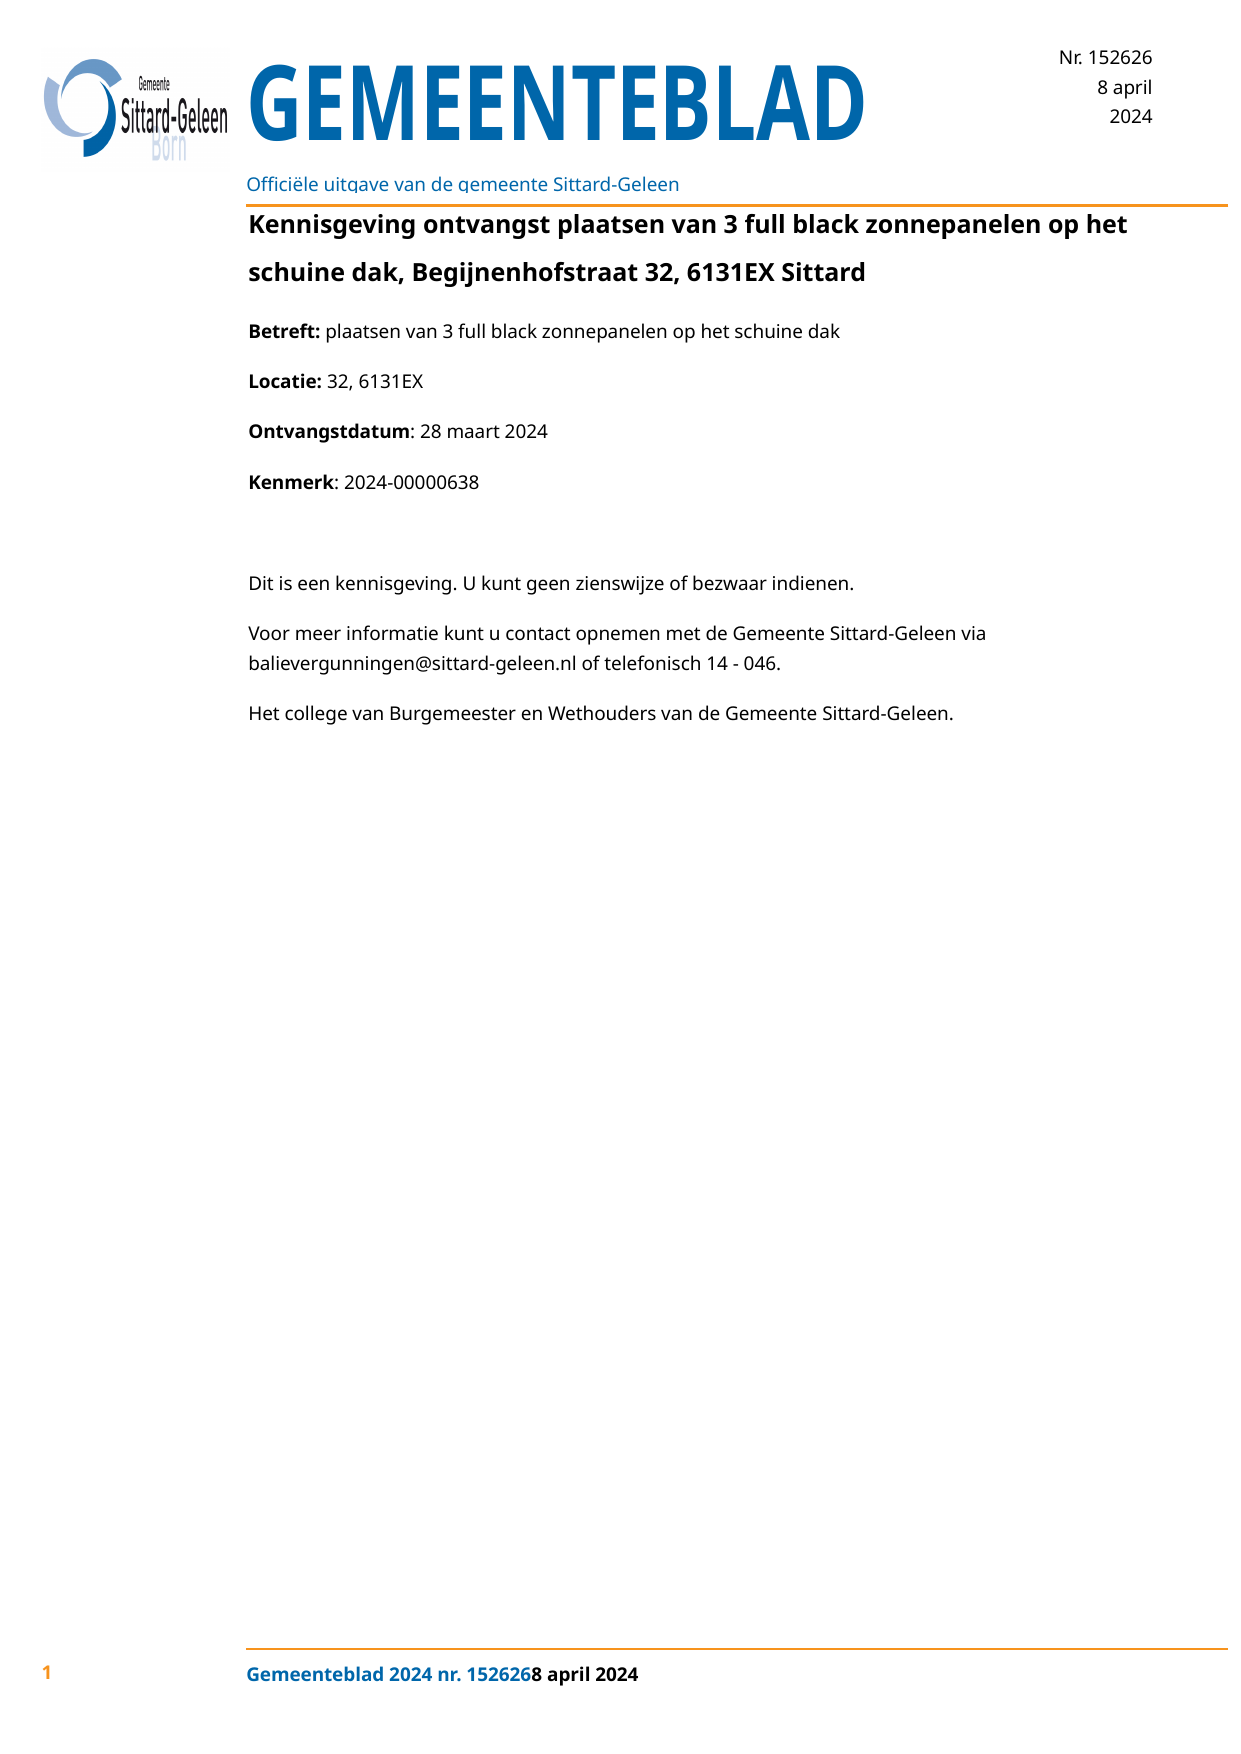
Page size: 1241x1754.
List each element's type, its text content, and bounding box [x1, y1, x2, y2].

text Kenmerk: 2024-00000638 [248, 469, 1152, 495]
text Ontvangstdatum: 28 maart 2024 [248, 419, 1152, 444]
text Voor meer informatie kunt u contact opnemen met de Gemeente Sittard-Geleen via balievergunningen@sittard-geleen.nl of telefonisch 14 - 046. [248, 620, 1152, 676]
text Dit is een kennisgeving. U kunt geen zienswijze of bezwaar indienen. [248, 570, 1152, 596]
text Betreft: plaatsen van 3 full black zonnepanelen op het schuine dak [248, 318, 1152, 344]
text Kennisgeving ontvangst plaatsen van 3 full black zonnepanelen op het schuine dak, Begijnenhofstraat 32, 6131EX Sittard [248, 207, 1152, 288]
text Het college van Burgemeester en Wethouders van de Gemeente Sittard-Geleen. [248, 700, 1152, 726]
picture [41, 47, 231, 172]
text Locatie: 32, 6131EX [248, 368, 1152, 394]
